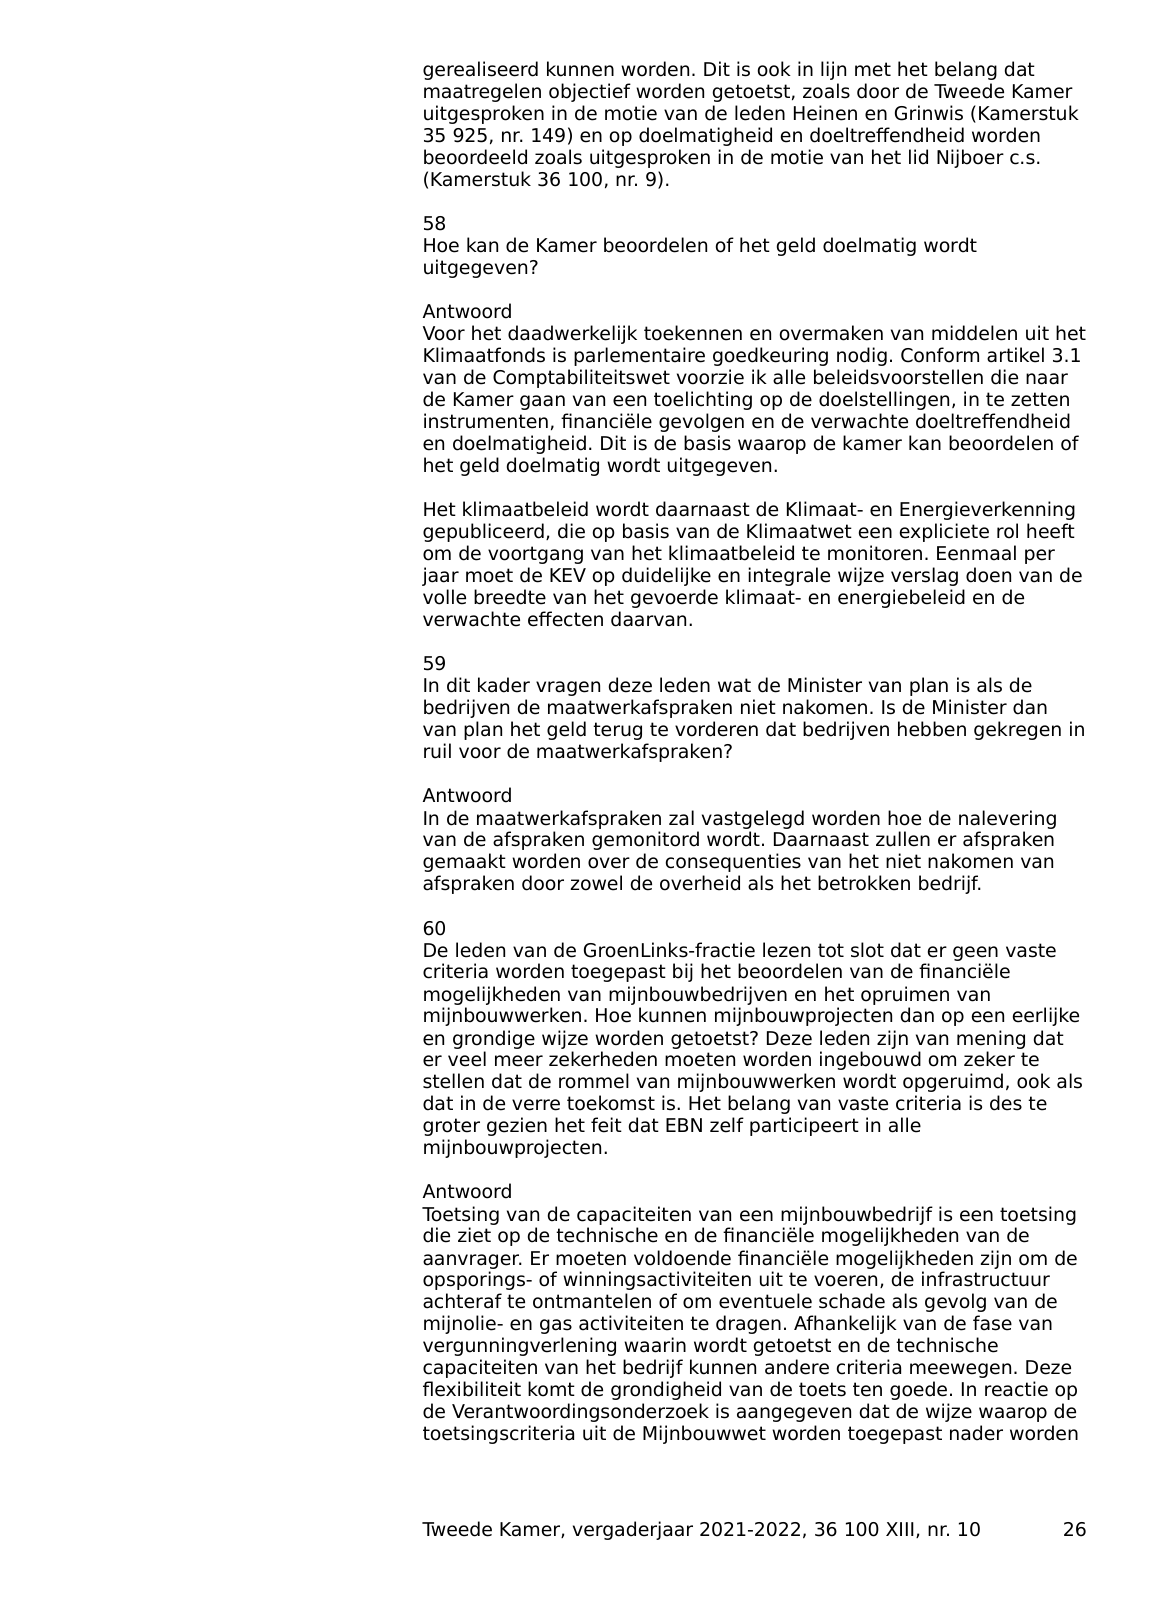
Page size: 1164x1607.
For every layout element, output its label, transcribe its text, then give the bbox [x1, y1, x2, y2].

text Antwoord [422, 785, 1087, 807]
text De leden van de GroenLinks-fractie lezen tot slot dat er geen vaste criteria worden toegepast bij het beoordelen van de financiële mogelijkheden van mijnbouwbedrijven en het opruimen van mijnbouwwerken. Hoe kunnen mijnbouwprojecten dan op een eerlijke en grondige wijze worden getoetst? Deze leden zijn van mening dat er veel meer zekerheden moeten worden ingebouwd om zeker te stellen dat de rommel van mijnbouwwerken wordt opgeruimd, ook als dat in de verre toekomst is. Het belang van vaste criteria is des te groter gezien het feit dat EBN zelf participeert in alle mijnbouwprojecten. [422, 939, 1087, 1159]
text Antwoord [422, 301, 1087, 323]
text In dit kader vragen deze leden wat de Minister van plan is als de bedrijven de maatwerkafspraken niet nakomen. Is de Minister dan van plan het geld terug te vorderen dat bedrijven hebben gekregen in ruil voor de maatwerkafspraken? [422, 675, 1087, 763]
text Antwoord [422, 1181, 1087, 1203]
text Voor het daadwerkelijk toekennen en overmaken van middelen uit het Klimaatfonds is parlementaire goedkeuring nodig. Conform artikel 3.1 van de Comptabiliteitswet voorzie ik alle beleidsvoorstellen die naar de Kamer gaan van een toelichting op de doelstellingen, in te zetten instrumenten, financiële gevolgen en de verwachte doeltreffendheid en doelmatigheid. Dit is de basis waarop de kamer kan beoordelen of het geld doelmatig wordt uitgegeven. [422, 323, 1087, 477]
text In de maatwerkafspraken zal vastgelegd worden hoe de nalevering van de afspraken gemonitord wordt. Daarnaast zullen er afspraken gemaakt worden over de consequenties van het niet nakomen van afspraken door zowel de overheid als het betrokken bedrijf. [422, 807, 1087, 895]
text 60 [422, 917, 1087, 939]
text 58 [422, 213, 1087, 235]
text gerealiseerd kunnen worden. Dit is ook in lijn met het belang dat maatregelen objectief worden getoetst, zoals door de Tweede Kamer uitgesproken in de motie van de leden Heinen en Grinwis (Kamerstuk 35 925, nr. 149) en op doelmatigheid en doeltreffendheid worden beoordeeld zoals uitgesproken in de motie van het lid Nijboer c.s. (Kamerstuk 36 100, nr. 9). [422, 59, 1087, 191]
text Hoe kan de Kamer beoordelen of het geld doelmatig wordt uitgegeven? [422, 235, 1087, 279]
text Het klimaatbeleid wordt daarnaast de Klimaat- en Energieverkenning gepubliceerd, die op basis van de Klimaatwet een expliciete rol heeft om de voortgang van het klimaatbeleid te monitoren. Eenmaal per jaar moet de KEV op duidelijke en integrale wijze verslag doen van de volle breedte van het gevoerde klimaat- en energiebeleid en de verwachte effecten daarvan. [422, 499, 1087, 631]
text Toetsing van de capaciteiten van een mijnbouwbedrijf is een toetsing die ziet op de technische en de financiële mogelijkheden van de aanvrager. Er moeten voldoende financiële mogelijkheden zijn om de opsporings- of winningsactiviteiten uit te voeren, de infrastructuur achteraf te ontmantelen of om eventuele schade als gevolg van de mijnolie- en gas activiteiten te dragen. Afhankelijk van de fase van vergunningverlening waarin wordt getoetst en de technische capaciteiten van het bedrijf kunnen andere criteria meewegen. Deze flexibiliteit komt de grondigheid van de toets ten goede. In reactie op de Verantwoordingsonderzoek is aangegeven dat de wijze waarop de toetsingscriteria uit de Mijnbouwwet worden toegepast nader worden [422, 1203, 1087, 1445]
text 59 [422, 653, 1087, 675]
